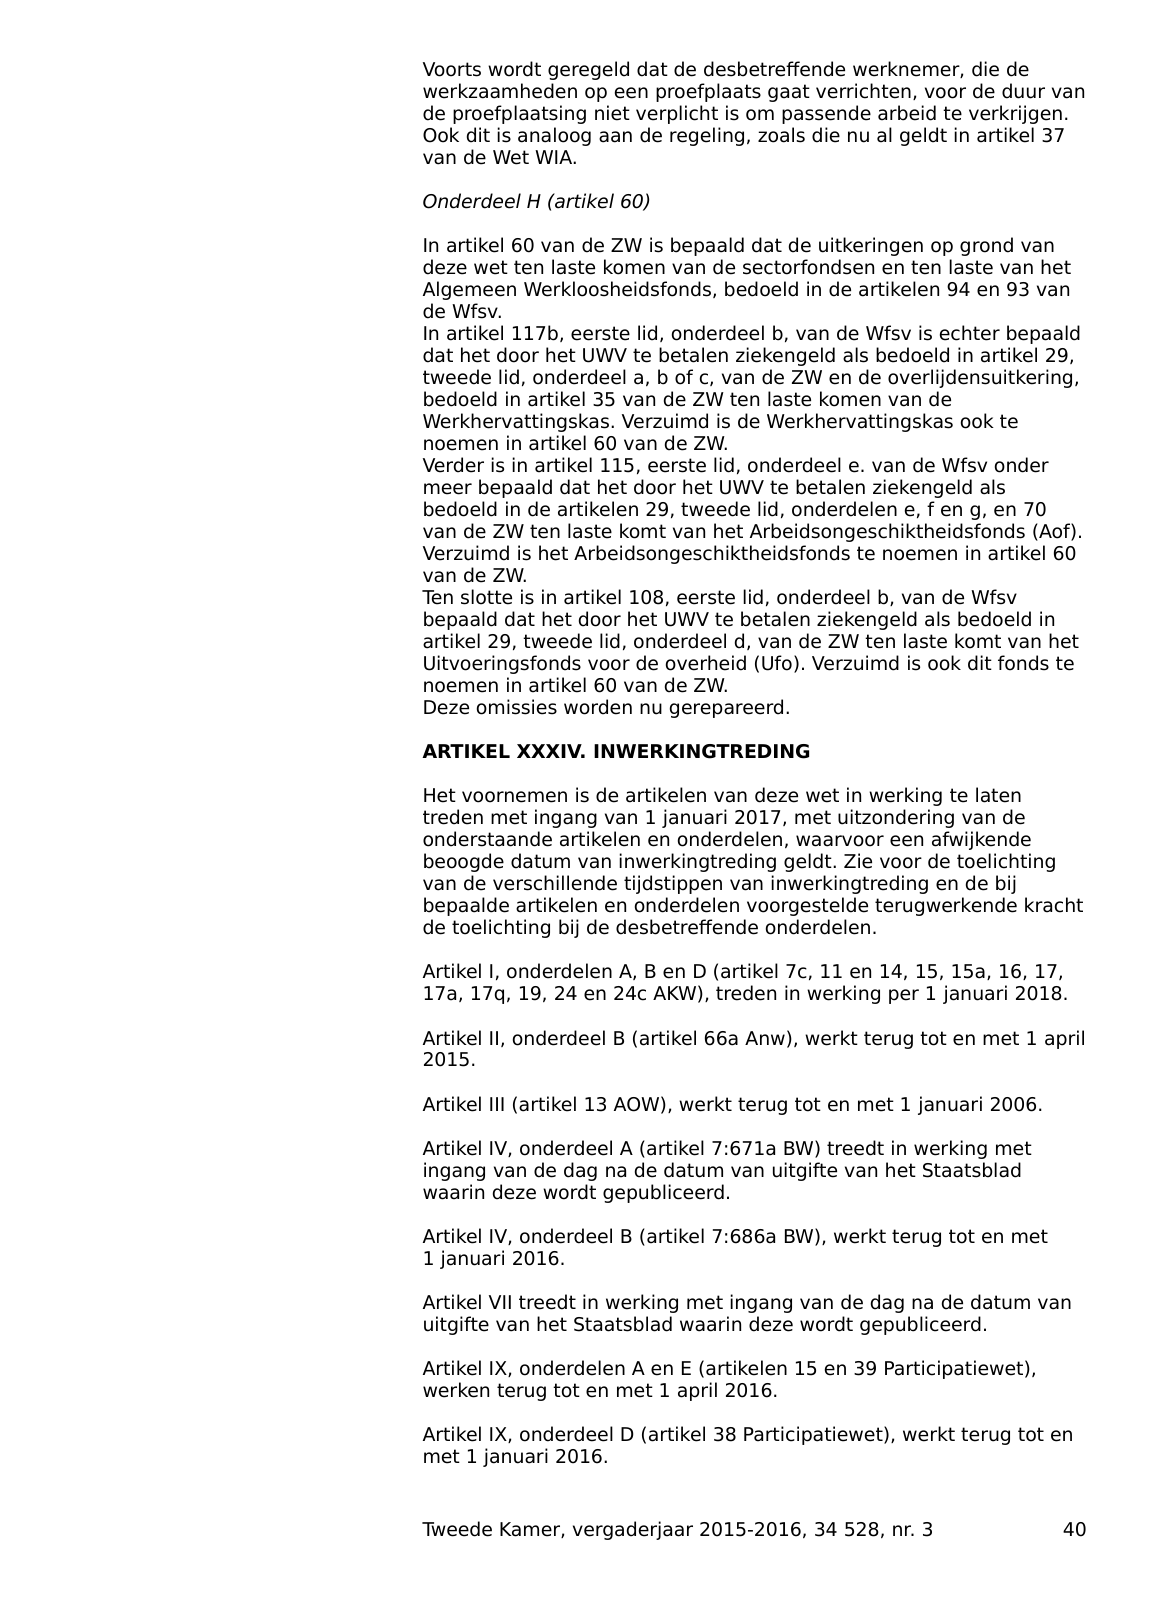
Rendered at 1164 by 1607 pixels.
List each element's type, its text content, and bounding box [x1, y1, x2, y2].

text Het voornemen is de artikelen van deze wet in werking te laten treden met ingang van 1 januari 2017, met uitzondering van de onderstaande artikelen en onderdelen, waarvoor een afwijkende beoogde datum van inwerkingtreding geldt. Zie voor de toelichting van de verschillende tijdstippen van inwerkingtreding en de bij bepaalde artikelen en onderdelen voorgestelde terugwerkende kracht de toelichting bij de desbetreffende onderdelen. [422, 785, 1087, 939]
text Artikel IV, onderdeel A (artikel 7:671a BW) treedt in werking met ingang van de dag na de datum van uitgifte van het Staatsblad waarin deze wordt gepubliceerd. [422, 1138, 1087, 1204]
text Artikel VII treedt in werking met ingang van de dag na de datum van uitgifte van het Staatsblad waarin deze wordt gepubliceerd. [422, 1292, 1087, 1336]
text In artikel 60 van de ZW is bepaald dat de uitkeringen op grond van deze wet ten laste komen van de sectorfondsen en ten laste van het Algemeen Werkloosheidsfonds, bedoeld in de artikelen 94 en 93 van de Wfsv. [422, 235, 1087, 323]
text Voorts wordt geregeld dat de desbetreffende werknemer, die de werkzaamheden op een proefplaats gaat verrichten, voor de duur van de proefplaatsing niet verplicht is om passende arbeid te verkrijgen. Ook dit is analoog aan de regeling, zoals die nu al geldt in artikel 37 van de Wet WIA. [422, 59, 1087, 169]
text Artikel II, onderdeel B (artikel 66a Anw), werkt terug tot en met 1 april 2015. [422, 1027, 1087, 1071]
text Artikel IX, onderdeel D (artikel 38 Participatiewet), werkt terug tot en met 1 januari 2016. [422, 1424, 1087, 1468]
subtitle ARTIKEL XXXIV. INWERKINGTREDING [422, 741, 1087, 763]
text Artikel IV, onderdeel B (artikel 7:686a BW), werkt terug tot en met 1 januari 2016. [422, 1226, 1087, 1270]
text Verder is in artikel 115, eerste lid, onderdeel e. van de Wfsv onder meer bepaald dat het door het UWV te betalen ziekengeld als bedoeld in de artikelen 29, tweede lid, onderdelen e, f en g, en 70 van de ZW ten laste komt van het Arbeidsongeschiktheidsfonds (Aof). Verzuimd is het Arbeidsongeschiktheidsfonds te noemen in artikel 60 van de ZW. [422, 455, 1087, 587]
subtitle Onderdeel H (artikel 60) [422, 191, 1087, 213]
text Ten slotte is in artikel 108, eerste lid, onderdeel b, van de Wfsv bepaald dat het door het UWV te betalen ziekengeld als bedoeld in artikel 29, tweede lid, onderdeel d, van de ZW ten laste komt van het Uitvoeringsfonds voor de overheid (Ufo). Verzuimd is ook dit fonds te noemen in artikel 60 van de ZW. [422, 587, 1087, 697]
text Deze omissies worden nu gerepareerd. [422, 697, 1087, 719]
text Artikel I, onderdelen A, B en D (artikel 7c, 11 en 14, 15, 15a, 16, 17, 17a, 17q, 19, 24 en 24c AKW), treden in werking per 1 januari 2018. [422, 961, 1087, 1005]
text Artikel IX, onderdelen A en E (artikelen 15 en 39 Participatiewet), werken terug tot en met 1 april 2016. [422, 1358, 1087, 1402]
text In artikel 117b, eerste lid, onderdeel b, van de Wfsv is echter bepaald dat het door het UWV te betalen ziekengeld als bedoeld in artikel 29, tweede lid, onderdeel a, b of c, van de ZW en de overlijdensuitkering, bedoeld in artikel 35 van de ZW ten laste komen van de Werkhervattingskas. Verzuimd is de Werkhervattingskas ook te noemen in artikel 60 van de ZW. [422, 323, 1087, 455]
text Artikel III (artikel 13 AOW), werkt terug tot en met 1 januari 2006. [422, 1093, 1087, 1116]
